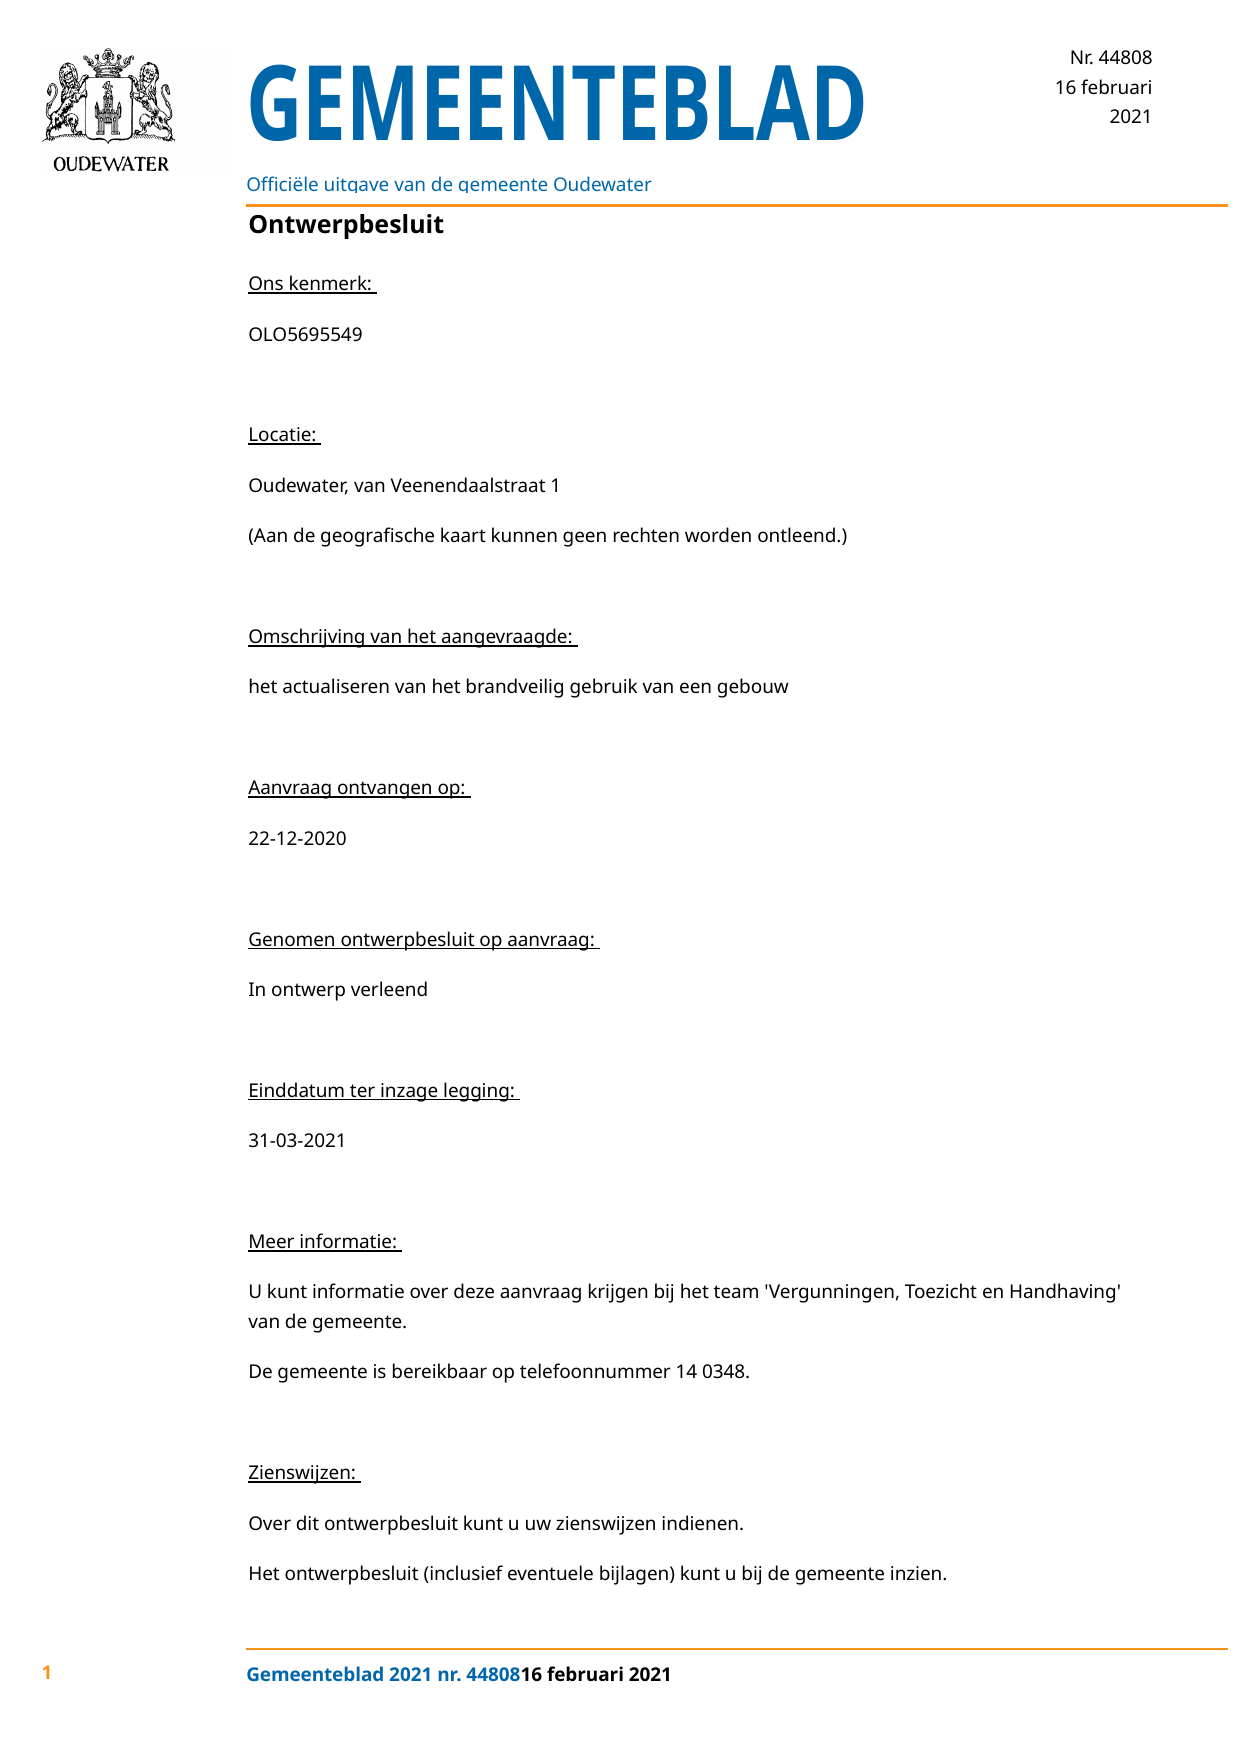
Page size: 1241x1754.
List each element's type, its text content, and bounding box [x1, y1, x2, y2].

text OLO5695549 [248, 321, 1152, 346]
text Zienswijzen: [248, 1459, 1152, 1485]
text 22-12-2020 [248, 825, 1152, 851]
text Meer informatie: [248, 1228, 1152, 1254]
text Locatie: [248, 422, 1152, 447]
text Omschrijving van het aangevraagde: [248, 623, 1152, 649]
text Over dit ontwerpbesluit kunt u uw zienswijzen indienen. [248, 1510, 1152, 1536]
text 31-03-2021 [248, 1127, 1152, 1153]
text Ons kenmerk: [248, 270, 1152, 296]
text (Aan de geografische kaart kunnen geen rechten worden ontleend.) [248, 522, 1152, 548]
text Het ontwerpbesluit (inclusief eventuele bijlagen) kunt u bij de gemeente inzien. [248, 1560, 1152, 1586]
text het actualiseren van het brandveilig gebruik van een gebouw [248, 674, 1152, 699]
text In ontwerp verleend [248, 976, 1152, 1002]
text De gemeente is bereikbaar op telefoonnummer 14 0348. [248, 1359, 1152, 1384]
text Genomen ontwerpbesluit op aanvraag: [248, 926, 1152, 951]
text U kunt informatie over deze aanvraag krijgen bij het team 'Vergunningen, Toezicht en Handhaving' van de gemeente. [248, 1279, 1152, 1334]
picture [41, 47, 231, 172]
text Oudewater, van Veenendaalstraat 1 [248, 472, 1152, 498]
text Aanvraag ontvangen op: [248, 774, 1152, 800]
text Ontwerpbesluit [248, 207, 1152, 241]
text Einddatum ter inzage legging: [248, 1077, 1152, 1103]
